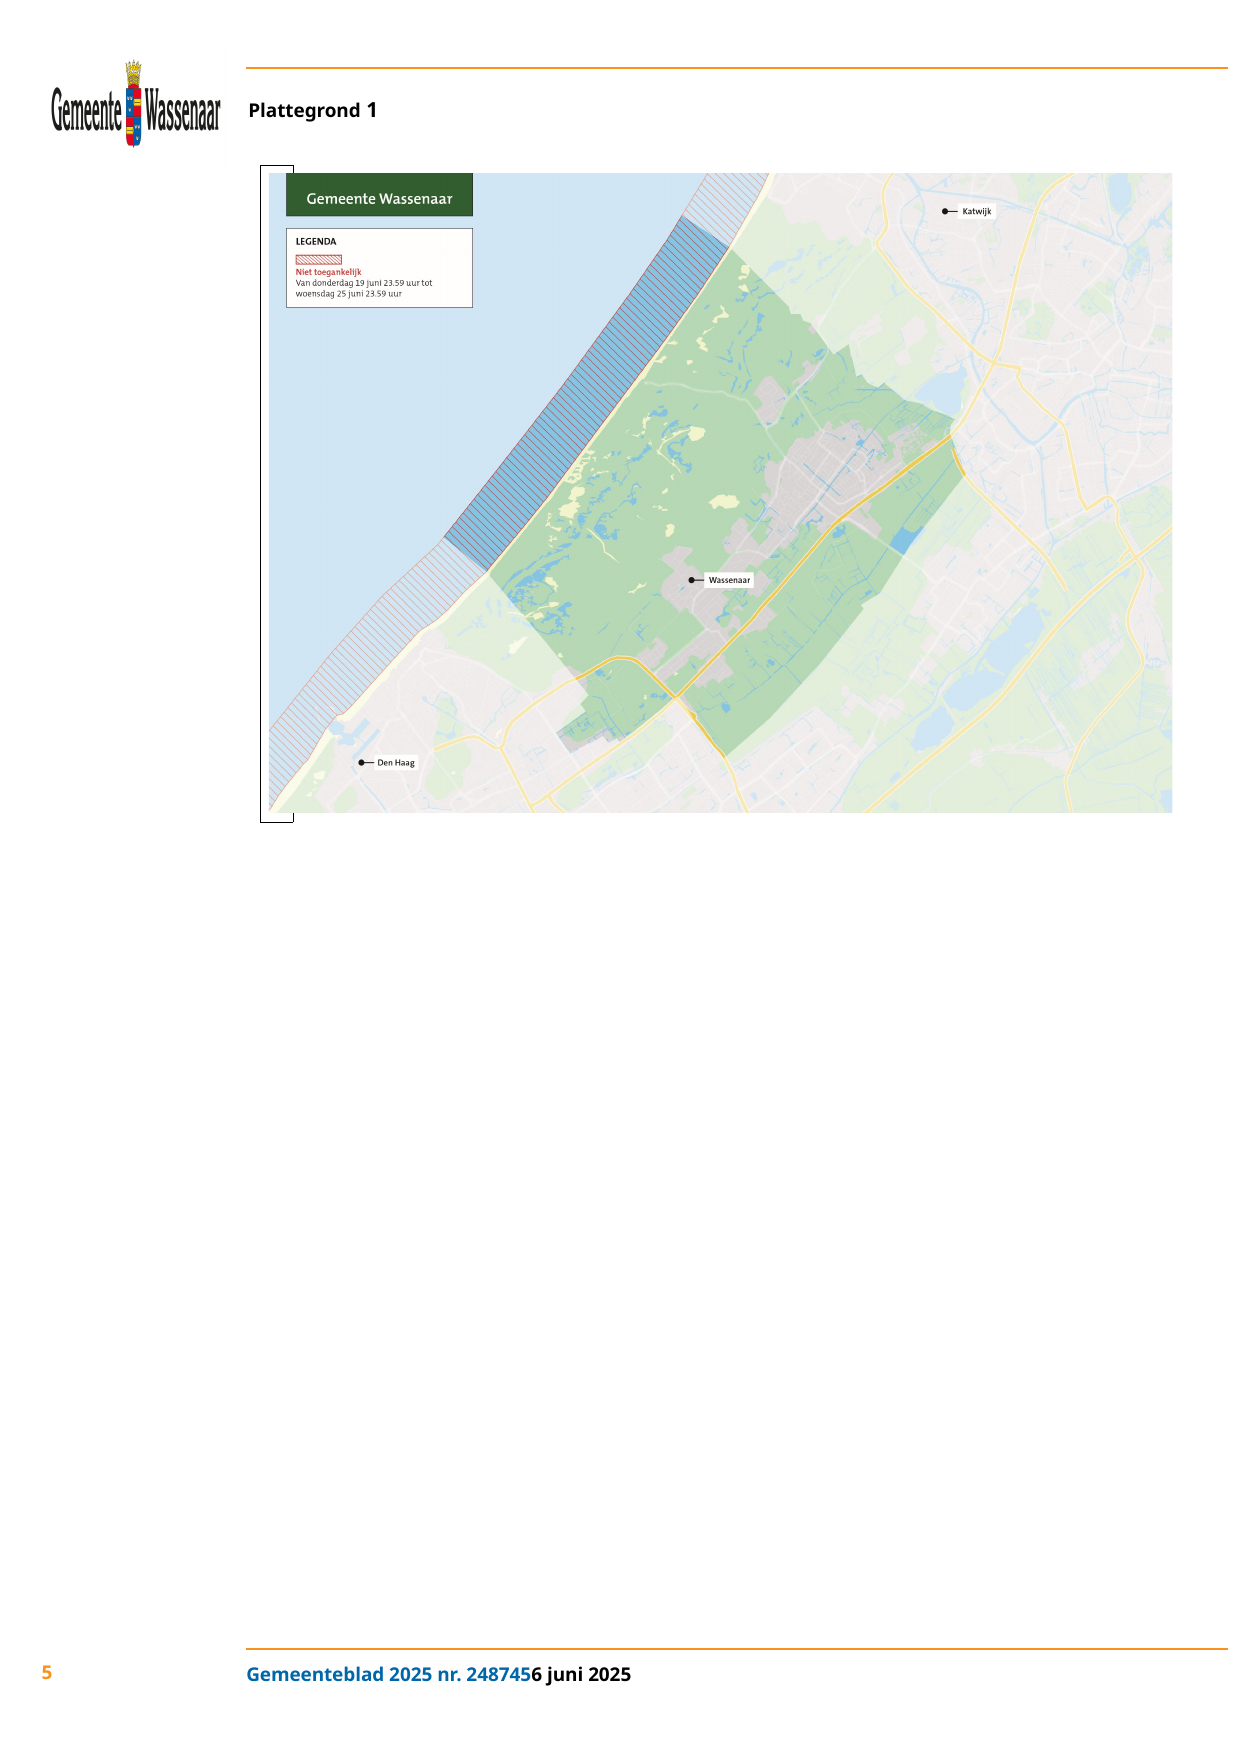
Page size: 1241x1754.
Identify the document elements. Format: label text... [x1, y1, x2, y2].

picture [41, 47, 231, 172]
text Plattegrond 1 [248, 95, 1152, 123]
picture [268, 173, 1173, 813]
